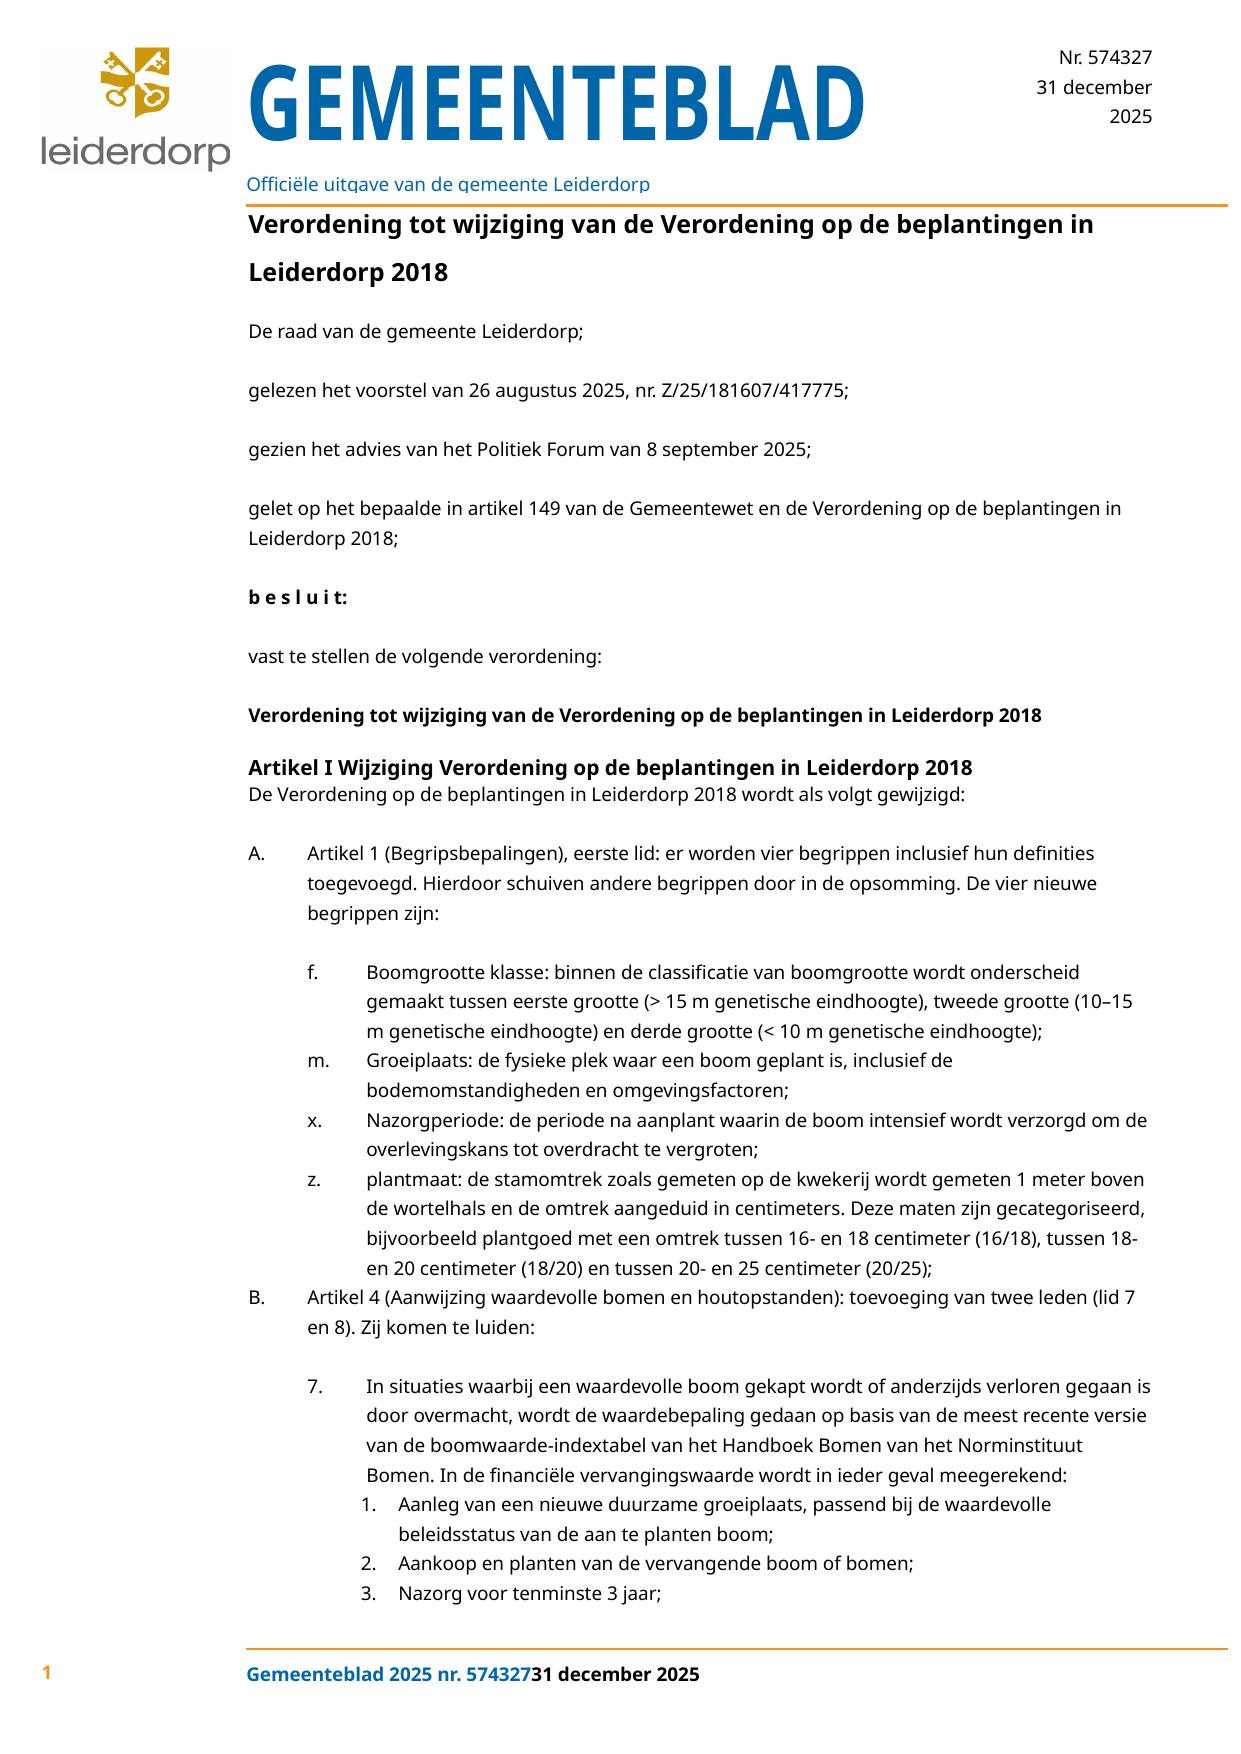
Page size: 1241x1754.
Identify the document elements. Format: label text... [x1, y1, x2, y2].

text Verordening tot wijziging van de Verordening op de beplantingen in Leiderdorp 2018 [248, 702, 1152, 728]
list Aankoop en planten van de vervangende boom of bomen; [361, 1551, 1152, 1576]
picture [41, 47, 231, 172]
text gelet op het bepaalde in artikel 149 van de Gemeentewet en de Verordening op de beplantingen in Leiderdorp 2018; [248, 495, 1152, 551]
list Artikel 4 (Aanwijzing waardevolle bomen en houtopstanden): toevoeging van twee leden (lid 7 en 8). Zij komen te luiden: [248, 1284, 1152, 1339]
text Verordening tot wijziging van de Verordening op de beplantingen in Leiderdorp 2018 [248, 207, 1152, 288]
list plantmaat: de stamomtrek zoals gemeten op de kwekerij wordt gemeten 1 meter boven de wortelhals en de omtrek aangeduid in centimeters. Deze maten zijn gecategoriseerd, bijvoorbeeld plantgoed met een omtrek tussen 16- en 18 centimeter (16/18), tussen 18- en 20 centimeter (18/20) en tussen 20- en 25 centimeter (20/25); [307, 1166, 1152, 1280]
list Nazorg voor tenminste 3 jaar; [361, 1580, 1152, 1606]
text b e s l u i t: [248, 584, 1152, 610]
list Aanleg van een nieuwe duurzame groeiplaats, passend bij de waardevolle beleidsstatus van de aan te planten boom; [361, 1491, 1152, 1547]
text gezien het advies van het Politiek Forum van 8 september 2025; [248, 436, 1152, 462]
text gelezen het voorstel van 26 augustus 2025, nr. Z/25/181607/417775; [248, 377, 1152, 403]
list Nazorgperiode: de periode na aanplant waarin de boom intensief wordt verzorgd om de overlevingskans tot overdracht te vergroten; [307, 1107, 1152, 1162]
text Artikel I Wijziging Verordening op de beplantingen in Leiderdorp 2018 [248, 753, 1152, 781]
list Artikel 1 (Begripsbepalingen), eerste lid: er worden vier begrippen inclusief hun definities toegevoegd. Hierdoor schuiven andere begrippen door in de opsomming. De vier nieuwe begrippen zijn: [248, 841, 1152, 925]
list Boomgrootte klasse: binnen de classificatie van boomgrootte wordt onderscheid gemaakt tussen eerste grootte (> 15 m genetische eindhoogte), tweede grootte (10–15 m genetische eindhoogte) en derde grootte (< 10 m genetische eindhoogte); [307, 959, 1152, 1044]
list In situaties waarbij een waardevolle boom gekapt wordt of anderzijds verloren gegaan is door overmacht, wordt de waardebepaling gedaan op basis van de meest recente versie van de boomwaarde-indextabel van het Handboek Bomen van het Norminstituut Bomen. In de financiële vervangingswaarde wordt in ieder geval meegerekend: [307, 1373, 1152, 1487]
text De Verordening op de beplantingen in Leiderdorp 2018 wordt als volgt gewijzigd: [248, 781, 1152, 807]
text vast te stellen de volgende verordening: [248, 643, 1152, 669]
list Groeiplaats: de fysieke plek waar een boom geplant is, inclusief de bodemomstandigheden en omgevingsfactoren; [307, 1048, 1152, 1103]
text De raad van de gemeente Leiderdorp; [248, 318, 1152, 344]
